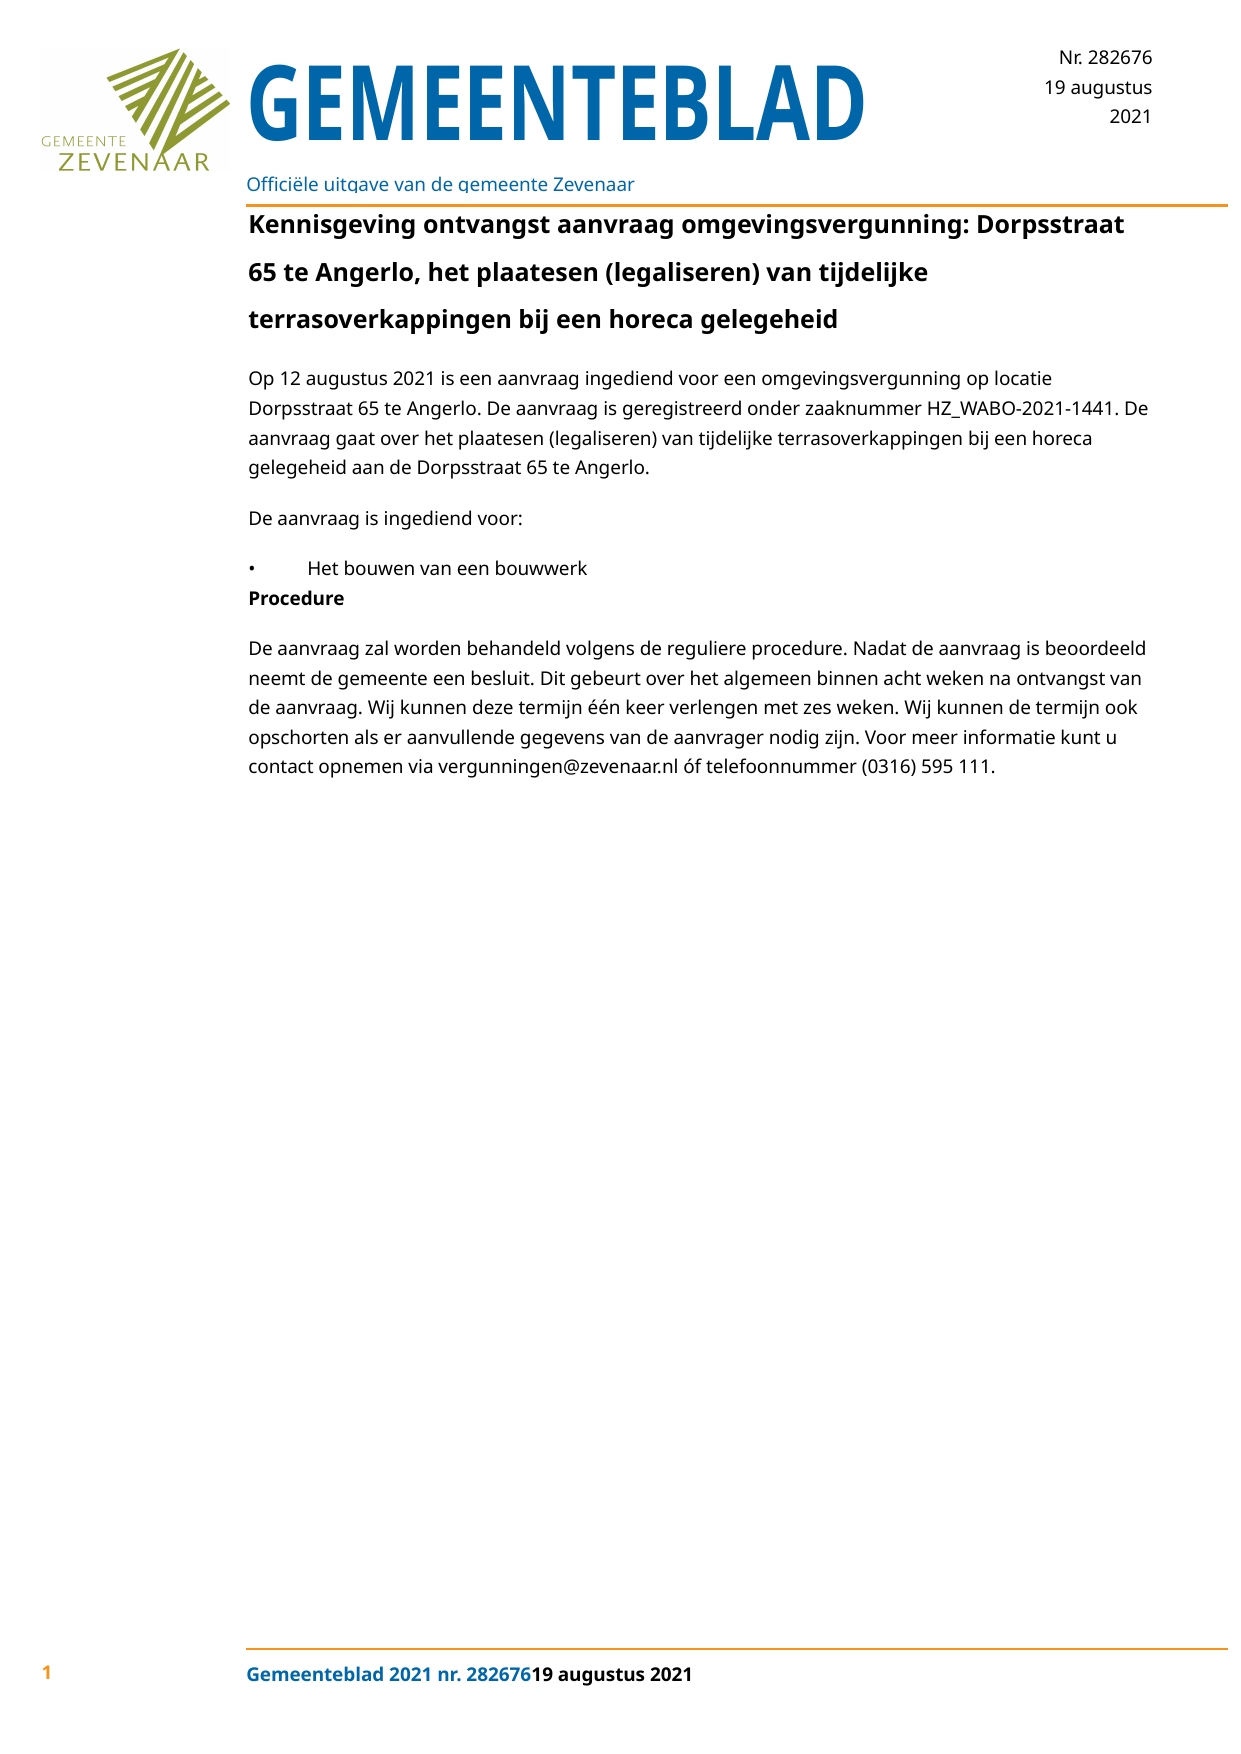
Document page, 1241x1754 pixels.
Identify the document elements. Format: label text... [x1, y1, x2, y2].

picture [41, 47, 231, 172]
text Kennisgeving ontvangst aanvraag omgevingsvergunning: Dorpsstraat 65 te Angerlo, het plaatesen (legaliseren) van tijdelijke terrasoverkappingen bij een horeca gelegeheid [248, 207, 1152, 336]
text De aanvraag is ingediend voor: [248, 505, 1152, 530]
text De aanvraag zal worden behandeld volgens de reguliere procedure. Nadat de aanvraag is beoordeeld neemt de gemeente een besluit. Dit gebeurt over het algemeen binnen acht weken na ontvangst van de aanvraag. Wij kunnen deze termijn één keer verlengen met zes weken. Wij kunnen de termijn ook opschorten als er aanvullende gegevens van de aanvrager nodig zijn. Voor meer informatie kunt u contact opnemen via vergunningen@zevenaar.nl óf telefoonnummer (0316) 595 111. [248, 635, 1152, 779]
text Procedure [248, 585, 1152, 610]
list Het bouwen van een bouwwerk [248, 555, 1152, 581]
text Op 12 augustus 2021 is een aanvraag ingediend voor een omgevingsvergunning op locatie Dorpsstraat 65 te Angerlo. De aanvraag is geregistreerd onder zaaknummer HZ_WABO-2021-1441. De aanvraag gaat over het plaatesen (legaliseren) van tijdelijke terrasoverkappingen bij een horeca gelegeheid aan de Dorpsstraat 65 te Angerlo. [248, 366, 1152, 480]
